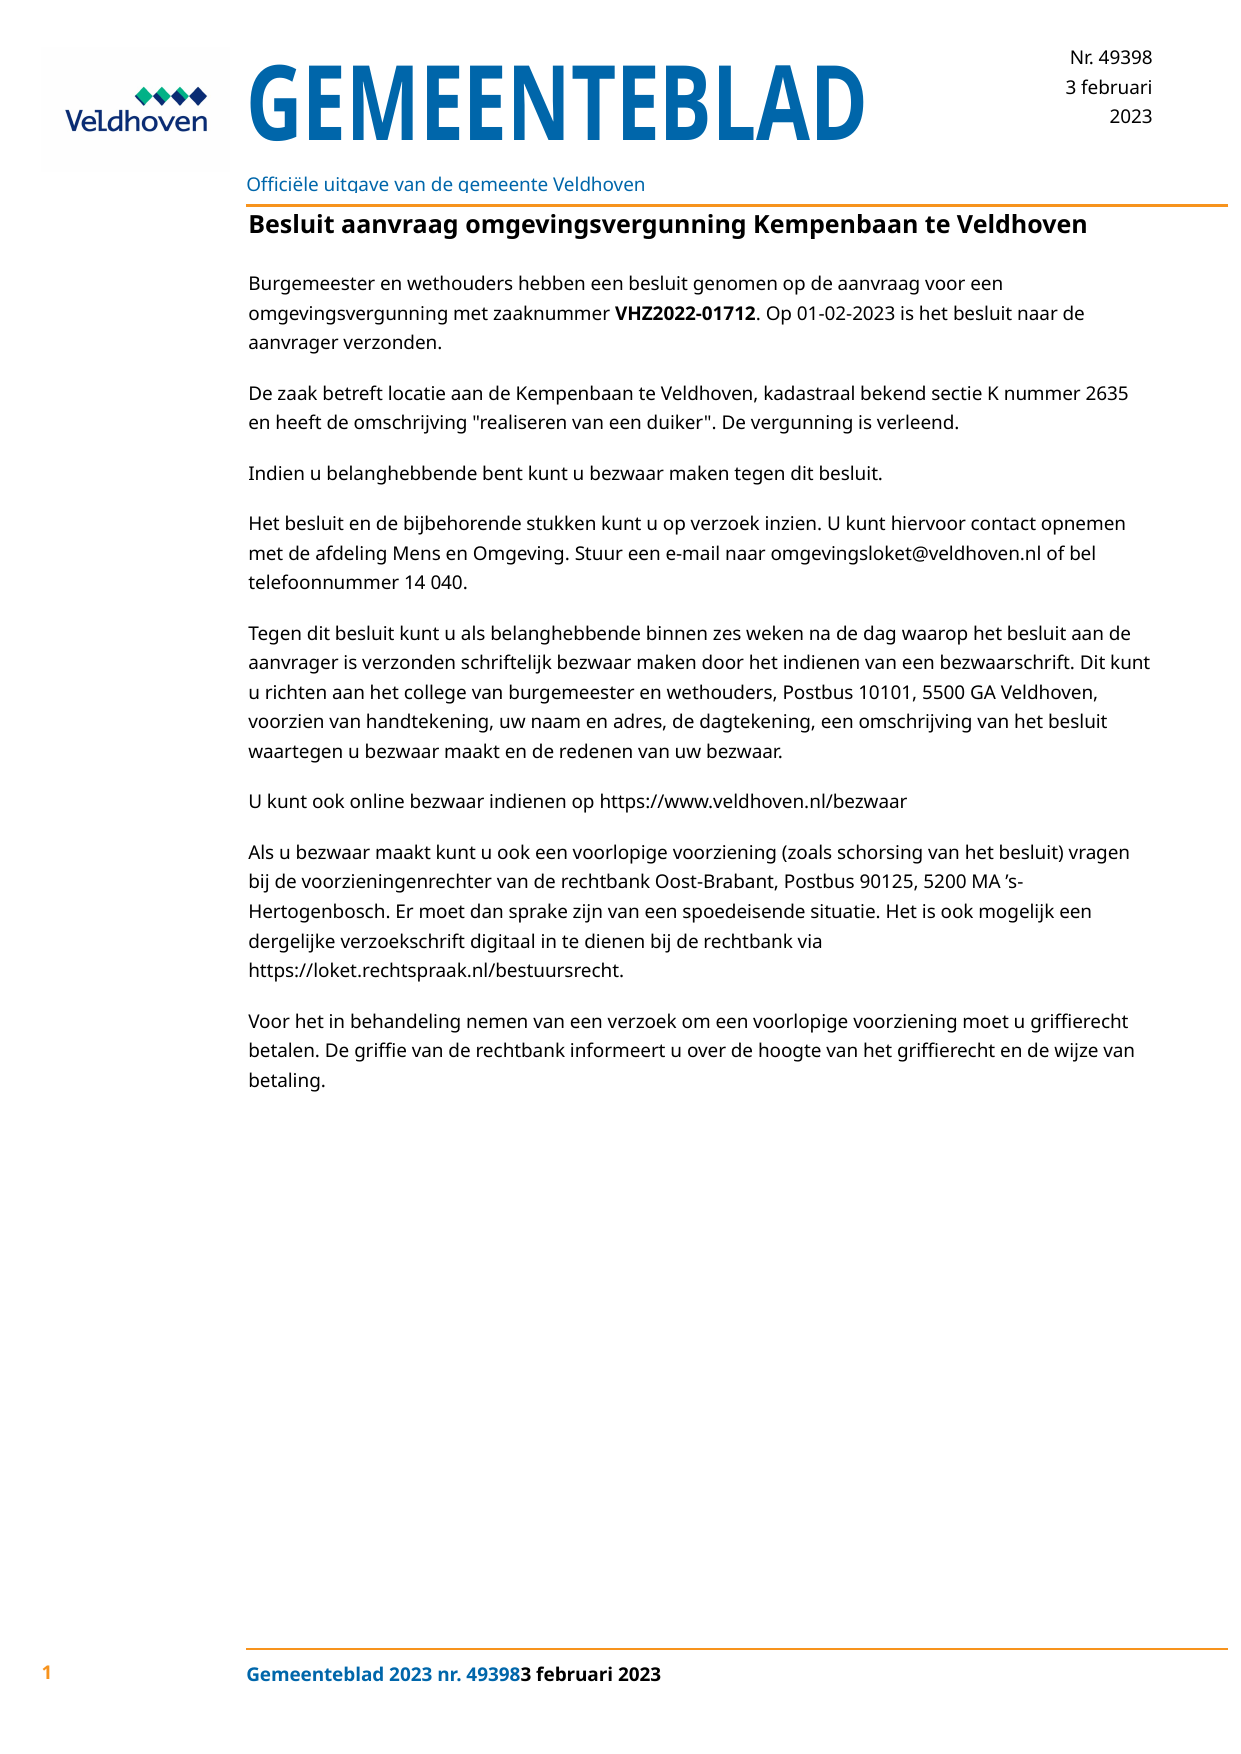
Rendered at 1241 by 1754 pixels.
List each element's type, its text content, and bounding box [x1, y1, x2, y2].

text Burgemeester en wethouders hebben een besluit genomen op de aanvraag voor een omgevingsvergunning met zaaknummer VHZ2022-01712. Op 01-02-2023 is het besluit naar de aanvrager verzonden. [248, 270, 1152, 355]
text U kunt ook online bezwaar indienen op https://www.veldhoven.nl/bezwaar [248, 789, 1152, 814]
text Besluit aanvraag omgevingsvergunning Kempenbaan te Veldhoven [248, 207, 1152, 241]
text Voor het in behandeling nemen van een verzoek om een voorlopige voorziening moet u griffierecht betalen. De griffie van de rechtbank informeert u over de hoogte van het griffierecht en de wijze van betaling. [248, 1008, 1152, 1093]
text Het besluit en de bijbehorende stukken kunt u op verzoek inzien. U kunt hiervoor contact opnemen met de afdeling Mens en Omgeving. Stuur een e-mail naar omgevingsloket@veldhoven.nl of bel telefoonnummer 14 040. [248, 510, 1152, 595]
text De zaak betreft locatie aan de Kempenbaan te Veldhoven, kadastraal bekend sectie K nummer 2635 en heeft de omschrijving "realiseren van een duiker". De vergunning is verleend. [248, 380, 1152, 435]
picture [41, 47, 231, 172]
text Indien u belanghebbende bent kunt u bezwaar maken tegen dit besluit. [248, 460, 1152, 486]
text Tegen dit besluit kunt u als belanghebbende binnen zes weken na de dag waarop het besluit aan de aanvrager is verzonden schriftelijk bezwaar maken door het indienen van een bezwaarschrift. Dit kunt u richten aan het college van burgemeester en wethouders, Postbus 10101, 5500 GA Veldhoven, voorzien van handtekening, uw naam en adres, de dagtekening, een omschrijving van het besluit waartegen u bezwaar maakt en de redenen van uw bezwaar. [248, 620, 1152, 764]
text Als u bezwaar maakt kunt u ook een voorlopige voorziening (zoals schorsing van het besluit) vragen bij de voorzieningenrechter van de rechtbank Oost-Brabant, Postbus 90125, 5200 MA ’s-Hertogenbosch. Er moet dan sprake zijn van een spoedeisende situatie. Het is ook mogelijk een dergelijke verzoekschrift digitaal in te dienen bij de rechtbank via https://loket.rechtspraak.nl/bestuursrecht. [248, 839, 1152, 983]
